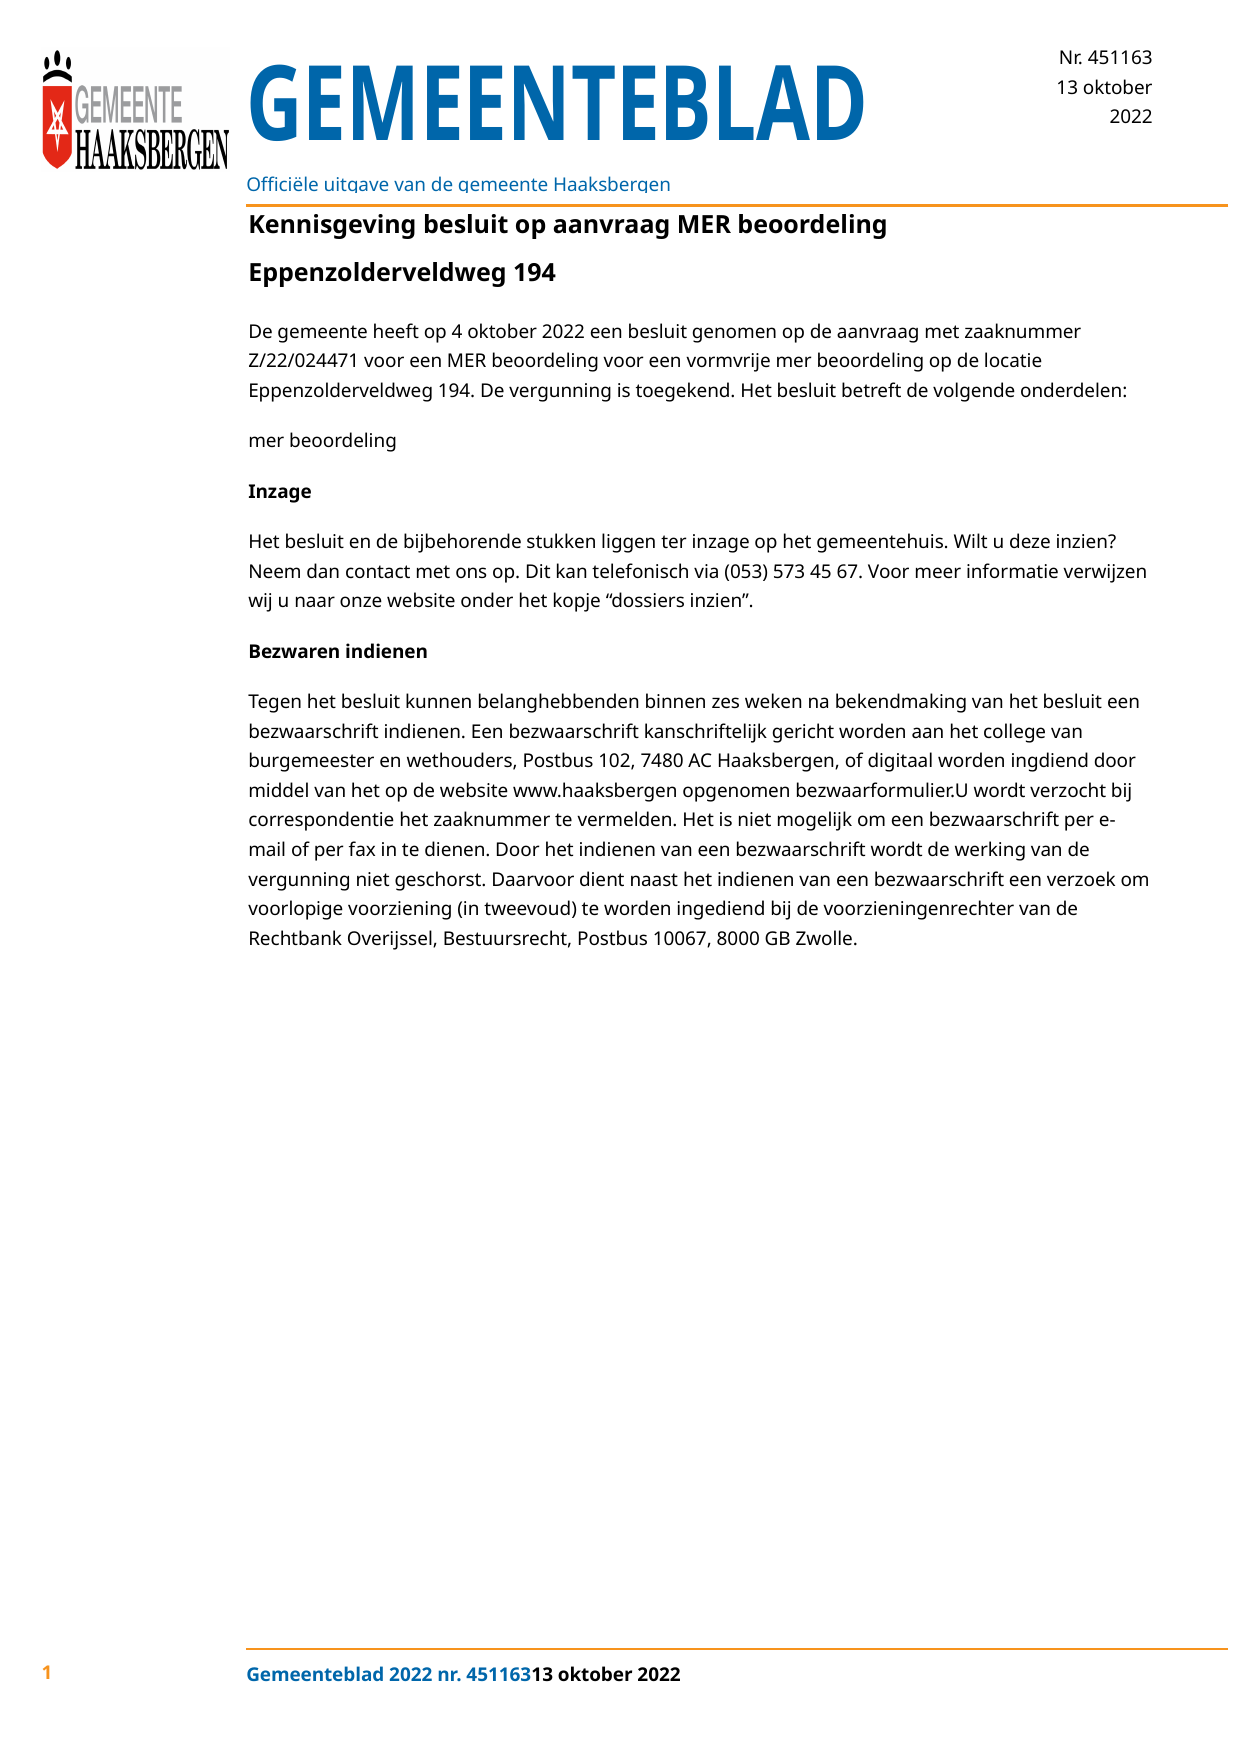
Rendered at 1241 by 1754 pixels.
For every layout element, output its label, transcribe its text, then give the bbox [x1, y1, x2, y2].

text Inzage [248, 478, 1152, 504]
text De gemeente heeft op 4 oktober 2022 een besluit genomen op de aanvraag met zaaknummer Z/22/024471 voor een MER beoordeling voor een vormvrije mer beoordeling op de locatie Eppenzolderveldweg 194. De vergunning is toegekend. Het besluit betreft de volgende onderdelen: [248, 318, 1152, 403]
text Bezwaren indienen [248, 638, 1152, 664]
text Tegen het besluit kunnen belanghebbenden binnen zes weken na bekendmaking van het besluit een bezwaarschrift indienen. Een bezwaarschrift kanschriftelijk gericht worden aan het college van burgemeester en wethouders, Postbus 102, 7480 AC Haaksbergen, of digitaal worden ingdiend door middel van het op de website www.haaksbergen opgenomen bezwaarformulier.U wordt verzocht bij correspondentie het zaaknummer te vermelden. Het is niet mogelijk om een bezwaarschrift per e-mail of per fax in te dienen. Door het indienen van een bezwaarschrift wordt de werking van de vergunning niet geschorst. Daarvoor dient naast het indienen van een bezwaarschrift een verzoek om voorlopige voorziening (in tweevoud) te worden ingediend bij de voorzieningenrechter van de Rechtbank Overijssel, Bestuursrecht, Postbus 10067, 8000 GB Zwolle. [248, 688, 1152, 951]
text mer beoordeling [248, 427, 1152, 453]
text Het besluit en de bijbehorende stukken liggen ter inzage op het gemeentehuis. Wilt u deze inzien? Neem dan contact met ons op. Dit kan telefonisch via (053) 573 45 67. Voor meer informatie verwijzen wij u naar onze website onder het kopje “dossiers inzien”. [248, 528, 1152, 613]
text Kennisgeving besluit op aanvraag MER beoordeling Eppenzolderveldweg 194 [248, 207, 1152, 288]
picture [41, 47, 231, 172]
